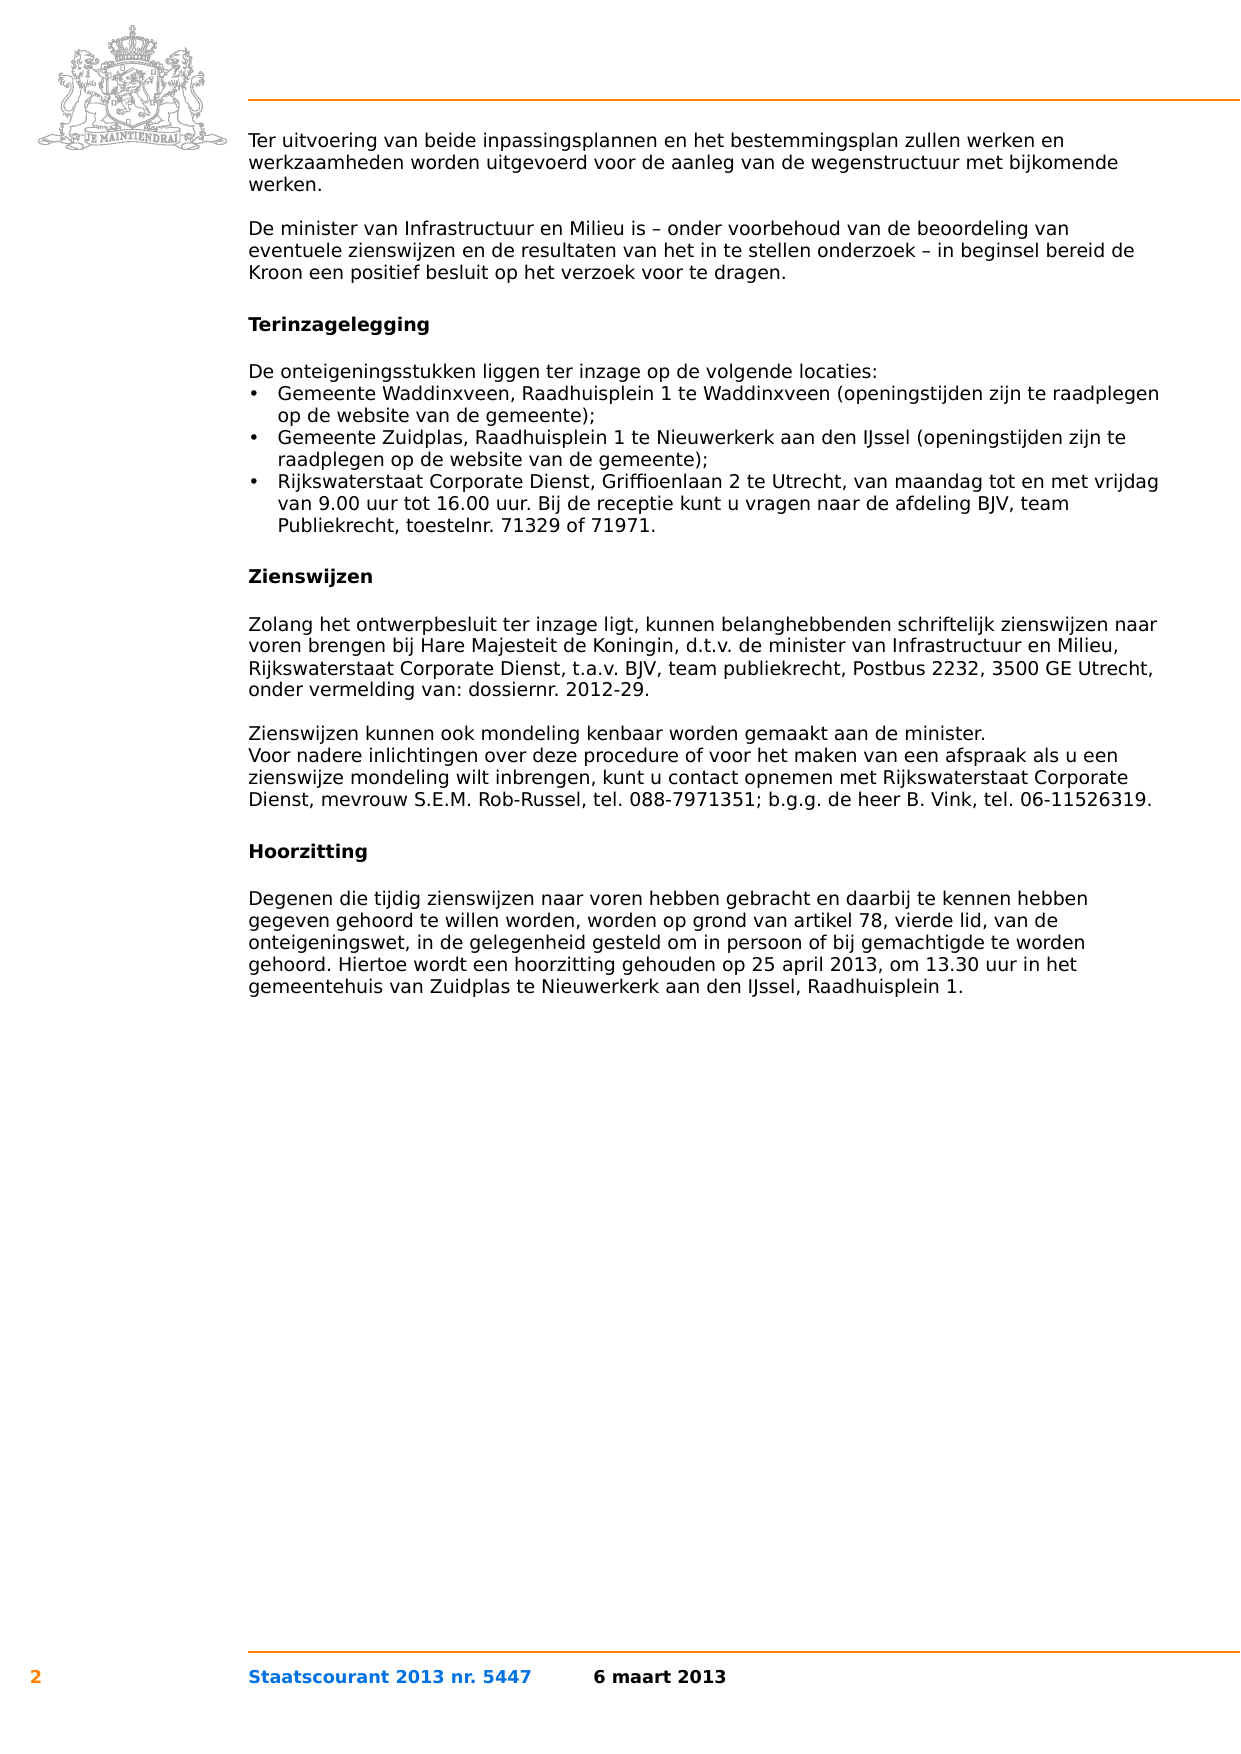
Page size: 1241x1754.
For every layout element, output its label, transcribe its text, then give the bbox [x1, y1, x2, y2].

picture [38, 25, 227, 150]
subtitle Hoorzitting [248, 841, 1163, 863]
text • Rijkswaterstaat Corporate Dienst, Griffioenlaan 2 te Utrecht, van maandag tot en met vrijdag van 9.00 uur tot 16.00 uur. Bij de receptie kunt u vragen naar de afdeling BJV, team Publiekrecht, toestelnr. 71329 of 71971. [248, 471, 1163, 536]
text • Gemeente Waddinxveen, Raadhuisplein 1 te Waddinxveen (openingstijden zijn te raadplegen op de website van de gemeente); [248, 383, 1163, 427]
text • Gemeente Zuidplas, Raadhuisplein 1 te Nieuwerkerk aan den IJssel (openingstijden zijn te raadplegen op de website van de gemeente); [248, 427, 1163, 471]
text De onteigeningsstukken liggen ter inzage op de volgende locaties: [248, 361, 1163, 383]
subtitle Zienswijzen [248, 566, 1163, 588]
text Ter uitvoering van beide inpassingsplannen en het bestemmingsplan zullen werken en werkzaamheden worden uitgevoerd voor de aanleg van de wegenstructuur met bijkomende werken. [248, 130, 1163, 196]
text Zolang het ontwerpbesluit ter inzage ligt, kunnen belanghebbenden schriftelijk zienswijzen naar voren brengen bij Hare Majesteit de Koningin, d.t.v. de minister van Infrastructuur en Milieu, Rijkswaterstaat Corporate Dienst, t.a.v. BJV, team publiekrecht, Postbus 2232, 3500 GE Utrecht, onder vermelding van: dossiernr. 2012-29. [248, 613, 1163, 701]
subtitle Terinzagelegging [248, 314, 1163, 336]
text Degenen die tijdig zienswijzen naar voren hebben gebracht en daarbij te kennen hebben gegeven gehoord te willen worden, worden op grond van artikel 78, vierde lid, van de onteigeningswet, in de gelegenheid gesteld om in persoon of bij gemachtigde te worden gehoord. Hiertoe wordt een hoorzitting gehouden op 25 april 2013, om 13.30 uur in het gemeentehuis van Zuidplas te Nieuwerkerk aan den IJssel, Raadhuisplein 1. [248, 888, 1163, 998]
text De minister van Infrastructuur en Milieu is – onder voorbehoud van de beoordeling van eventuele zienswijzen en de resultaten van het in te stellen onderzoek – in beginsel bereid de Kroon een positief besluit op het verzoek voor te dragen. [248, 218, 1163, 284]
text Zienswijzen kunnen ook mondeling kenbaar worden gemaakt aan de minister. [248, 723, 1163, 745]
text Voor nadere inlichtingen over deze procedure of voor het maken van een afspraak als u een zienswijze mondeling wilt inbrengen, kunt u contact opnemen met Rijkswaterstaat Corporate Dienst, mevrouw S.E.M. Rob-Russel, tel. 088-7971351; b.g.g. de heer B. Vink, tel. 06-11526319. [248, 745, 1163, 811]
